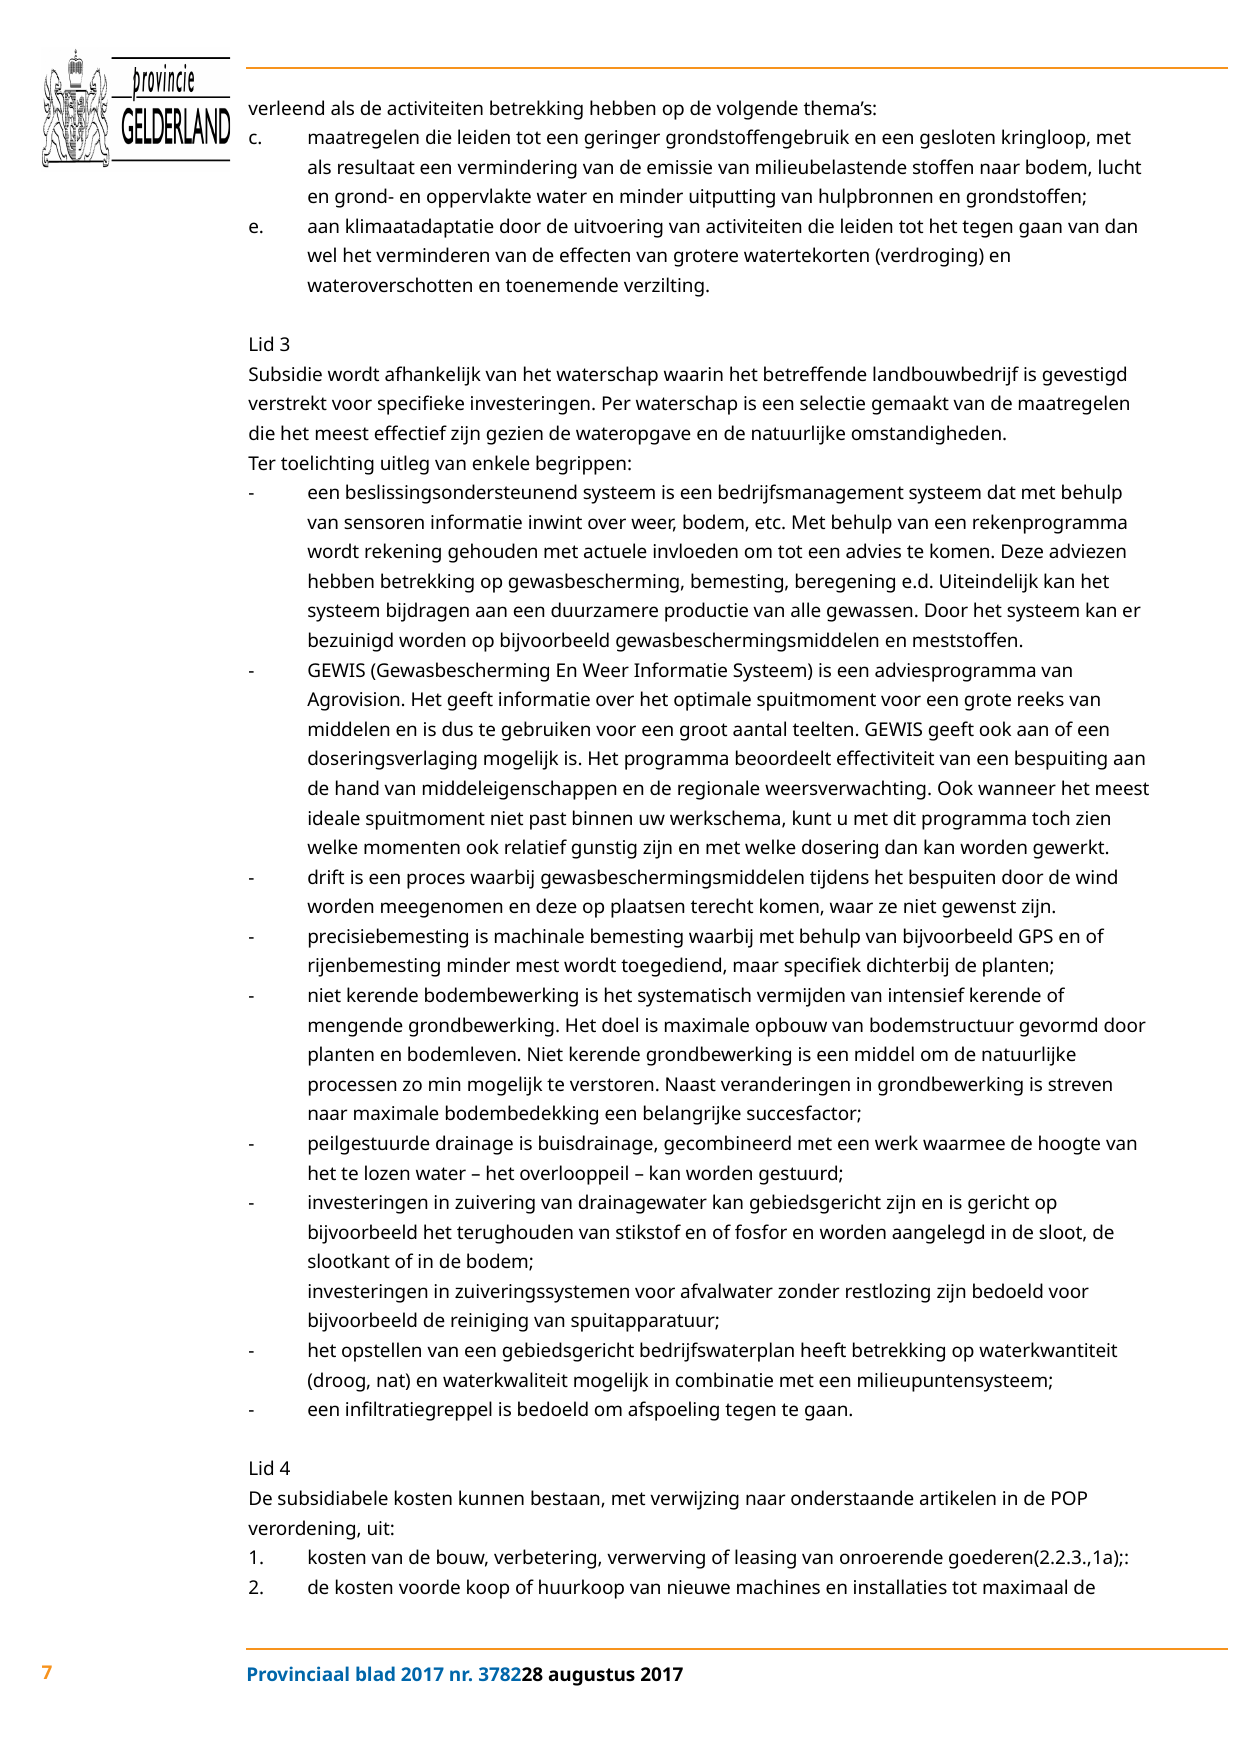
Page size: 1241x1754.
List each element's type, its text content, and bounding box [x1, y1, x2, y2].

list het opstellen van een gebiedsgericht bedrijfswaterplan heeft betrekking op waterkwantiteit (droog, nat) en waterkwaliteit mogelijk in combinatie met een milieupuntensysteem; [248, 1337, 1152, 1393]
list investeringen in zuivering van drainagewater kan gebiedsgericht zijn en is gericht op bijvoorbeeld het terughouden van stikstof en of fosfor en worden aangelegd in de sloot, de slootkant of in de bodem; [248, 1189, 1152, 1274]
list aan klimaatadaptatie door de uitvoering van activiteiten die leiden tot het tegen gaan van dan wel het verminderen van de effecten van grotere watertekorten (verdroging) en wateroverschotten en toenemende verzilting. [248, 213, 1152, 298]
list maatregelen die leiden tot een geringer grondstoffengebruik en een gesloten kringloop, met als resultaat een vermindering van de emissie van milieubelastende stoffen naar bodem, lucht en grond- en oppervlakte water en minder uitputting van hulpbronnen en grondstoffen; [248, 124, 1152, 209]
picture [41, 47, 231, 172]
list GEWIS (Gewasbescherming En Weer Informatie Systeem) is een adviesprogramma van Agrovision. Het geeft informatie over het optimale spuitmoment voor een grote reeks van middelen en is dus te gebruiken voor een groot aantal teelten. GEWIS geeft ook aan of een doseringsverlaging mogelijk is. Het programma beoordeelt effectiviteit van een bespuiting aan de hand van middeleigenschappen en de regionale weersverwachting. Ook wanneer het meest ideale spuitmoment niet past binnen uw werkschema, kunt u met dit programma toch zien welke momenten ook relatief gunstig zijn en met welke dosering dan kan worden gewerkt. [248, 657, 1152, 860]
text Subsidie wordt afhankelijk van het waterschap waarin het betreffende landbouwbedrijf is gevestigd verstrekt voor specifieke investeringen. Per waterschap is een selectie gemaakt van de maatregelen die het meest effectief zijn gezien de wateropgave en de natuurlijke omstandigheden. [248, 361, 1152, 446]
list de kosten voorde koop of huurkoop van nieuwe machines en installaties tot maximaal de [248, 1574, 1152, 1600]
text Ter toelichting uitleg van enkele begrippen: [248, 450, 1152, 476]
list drift is een proces waarbij gewasbeschermingsmiddelen tijdens het bespuiten door de wind worden meegenomen en deze op plaatsen terecht komen, waar ze niet gewenst zijn. [248, 864, 1152, 919]
list niet kerende bodembewerking is het systematisch vermijden van intensief kerende of mengende grondbewerking. Het doel is maximale opbouw van bodemstructuur gevormd door planten en bodemleven. Niet kerende grondbewerking is een middel om de natuurlijke processen zo min mogelijk te verstoren. Naast veranderingen in grondbewerking is streven naar maximale bodembedekking een belangrijke succesfactor; [248, 982, 1152, 1126]
list investeringen in zuiveringssystemen voor afvalwater zonder restlozing zijn bedoeld voor bijvoorbeeld de reiniging van spuitapparatuur; [248, 1278, 1152, 1333]
text Lid 3 [248, 331, 1152, 357]
text De subsidiabele kosten kunnen bestaan, met verwijzing naar onderstaande artikelen in de POP verordening, uit: [248, 1485, 1152, 1541]
list kosten van de bouw, verbetering, verwerving of leasing van onroerende goederen(2.2.3.,1a);: [248, 1544, 1152, 1570]
text verleend als de activiteiten betrekking hebben op de volgende thema’s: [248, 95, 1152, 121]
text Lid 4 [248, 1456, 1152, 1481]
list een infiltratiegreppel is bedoeld om afspoeling tegen te gaan. [248, 1396, 1152, 1422]
list precisiebemesting is machinale bemesting waarbij met behulp van bijvoorbeeld GPS en of rijenbemesting minder mest wordt toegediend, maar specifiek dichterbij de planten; [248, 923, 1152, 978]
list een beslissingsondersteunend systeem is een bedrijfsmanagement systeem dat met behulp van sensoren informatie inwint over weer, bodem, etc. Met behulp van een rekenprogramma wordt rekening gehouden met actuele invloeden om tot een advies te komen. Deze adviezen hebben betrekking op gewasbescherming, bemesting, beregening e.d. Uiteindelijk kan het systeem bijdragen aan een duurzamere productie van alle gewassen. Door het systeem kan er bezuinigd worden op bijvoorbeeld gewasbeschermingsmiddelen en meststoffen. [248, 479, 1152, 653]
list peilgestuurde drainage is buisdrainage, gecombineerd met een werk waarmee de hoogte van het te lozen water – het overlooppeil – kan worden gestuurd; [248, 1130, 1152, 1186]
